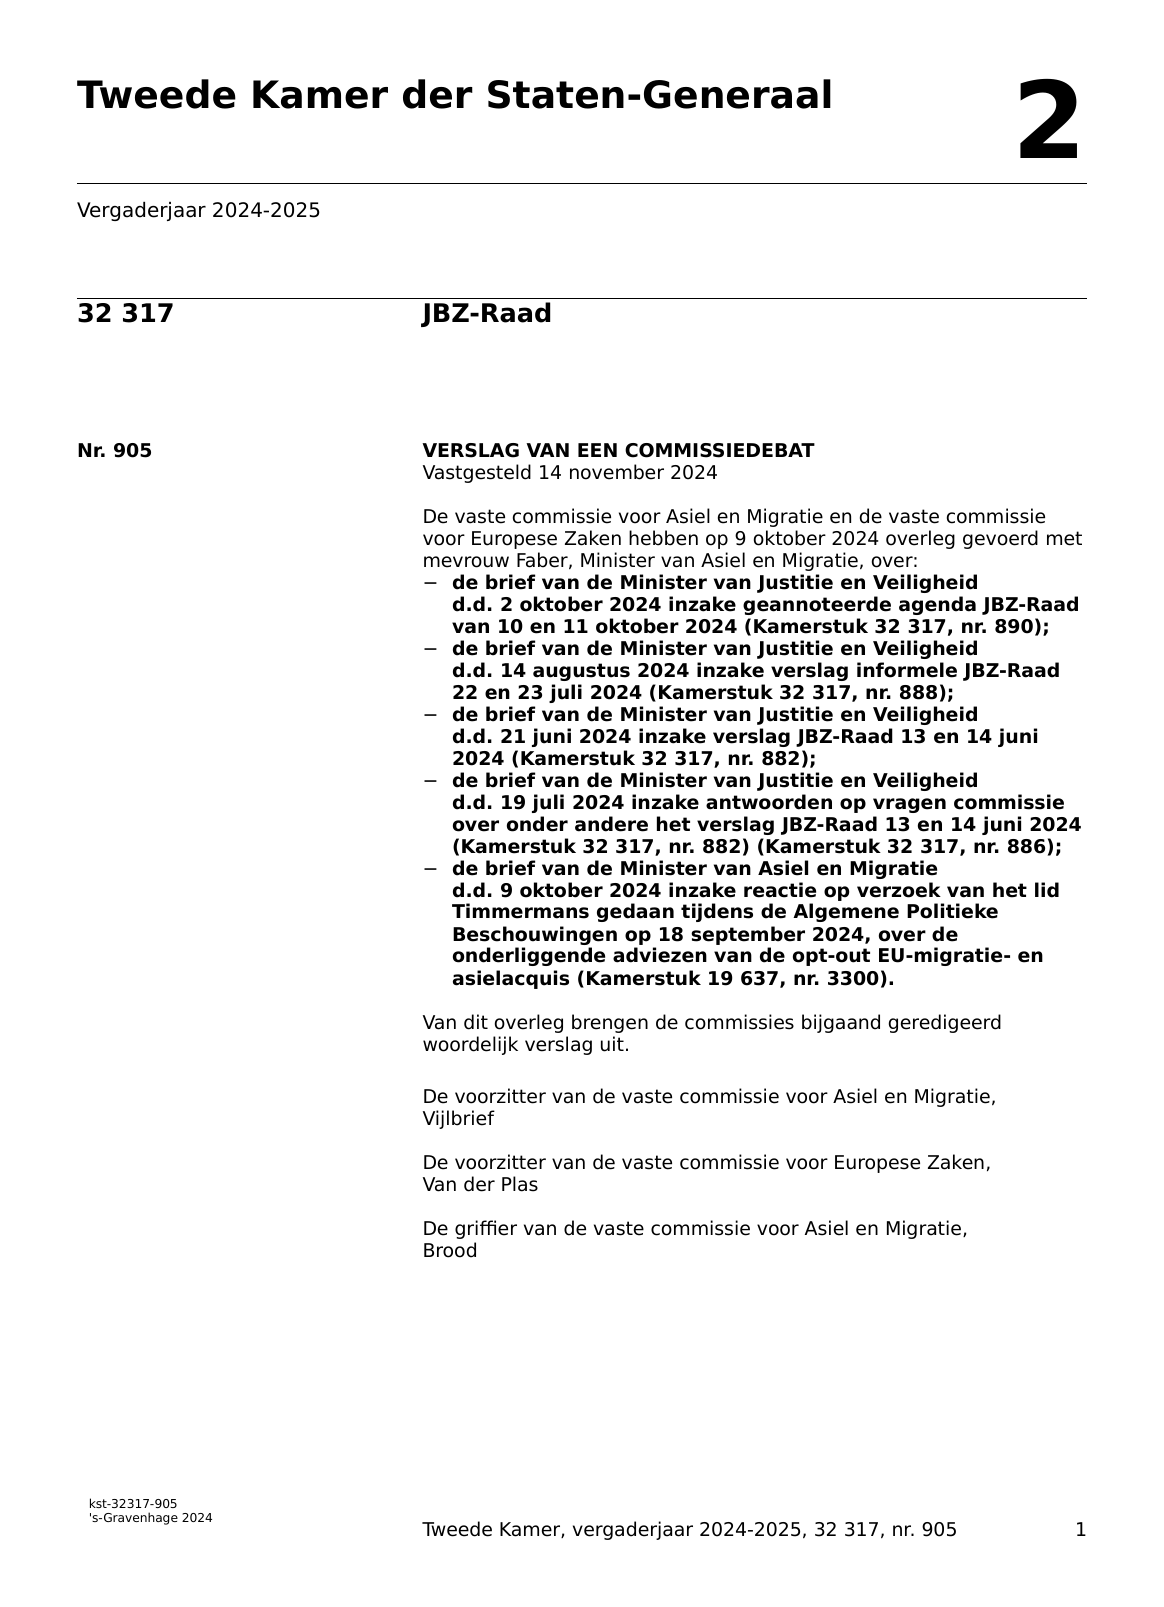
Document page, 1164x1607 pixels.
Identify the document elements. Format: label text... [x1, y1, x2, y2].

text kst-32317-905 [88, 1497, 323, 1511]
text − de brief van de Minister van Justitie en Veiligheid d.d. 14 augustus 2024 inzake verslag informele JBZ-Raad 22 en 23 juli 2024 (Kamerstuk 32 317, nr. 888); [422, 638, 1087, 704]
subtitle Nr. 905 VERSLAG VAN EEN COMMISSIEDEBAT [77, 440, 1087, 462]
text − de brief van de Minister van Justitie en Veiligheid d.d. 2 oktober 2024 inzake geannoteerde agenda JBZ-Raad van 10 en 11 oktober 2024 (Kamerstuk 32 317, nr. 890); [422, 572, 1087, 638]
text De vaste commissie voor Asiel en Migratie en de vaste commissie voor Europese Zaken hebben op 9 oktober 2024 overleg gevoerd met mevrouw Faber, Minister van Asiel en Migratie, over: [422, 506, 1087, 572]
text De voorzitter van de vaste commissie voor Europese Zaken, Van der Plas [422, 1152, 1087, 1196]
text − de brief van de Minister van Justitie en Veiligheid d.d. 21 juni 2024 inzake verslag JBZ-Raad 13 en 14 juni 2024 (Kamerstuk 32 317, nr. 882); [422, 704, 1087, 769]
text − de brief van de Minister van Asiel en Migratie d.d. 9 oktober 2024 inzake reactie op verzoek van het lid Timmermans gedaan tijdens de Algemene Politieke Beschouwingen op 18 september 2024, over de onderliggende adviezen van de opt-out EU-migratie- en asielacquis (Kamerstuk 19 637, nr. 3300). [422, 857, 1087, 989]
subtitle 32 317 JBZ-Raad [77, 299, 1087, 329]
text De griffier van de vaste commissie voor Asiel en Migratie, Brood [422, 1218, 1087, 1262]
table_header 2 [886, 59, 1087, 183]
text Vastgesteld 14 november 2024 [422, 462, 1087, 484]
table_header Tweede Kamer der Staten-Generaal [77, 59, 886, 183]
text 's-Gravenhage 2024 [88, 1511, 323, 1525]
text Van dit overleg brengen de commissies bijgaand geredigeerd woordelijk verslag uit. [422, 1012, 1087, 1056]
text − de brief van de Minister van Justitie en Veiligheid d.d. 19 juli 2024 inzake antwoorden op vragen commissie over onder andere het verslag JBZ-Raad 13 en 14 juni 2024 (Kamerstuk 32 317, nr. 882) (Kamerstuk 32 317, nr. 886); [422, 769, 1087, 857]
table_cell Vergaderjaar 2024-2025 [77, 184, 1087, 298]
text De voorzitter van de vaste commissie voor Asiel en Migratie, Vijlbrief [422, 1086, 1087, 1129]
